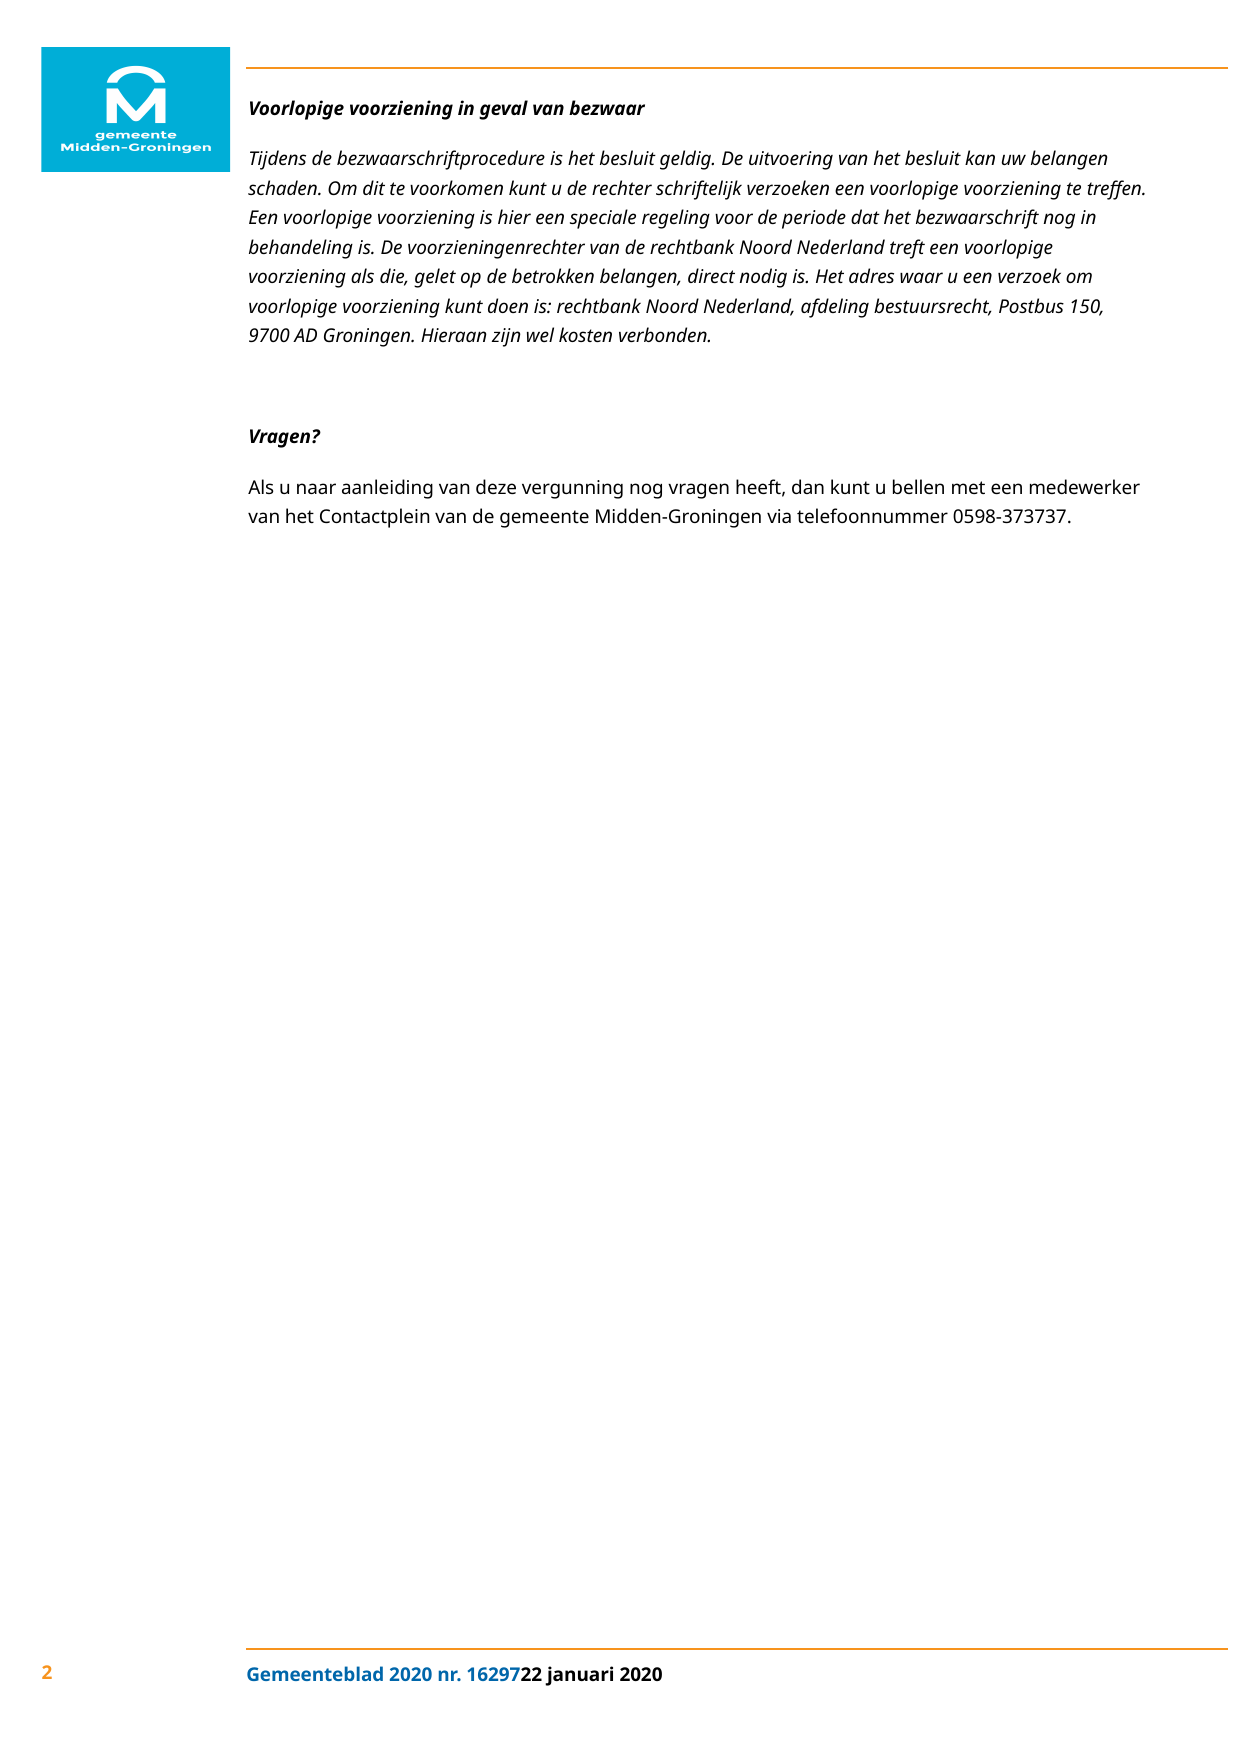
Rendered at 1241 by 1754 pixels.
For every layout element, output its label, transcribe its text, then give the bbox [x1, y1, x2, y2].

picture [107, 89, 165, 122]
text Als u naar aanleiding van deze vergunning nog vragen heeft, dan kunt u bellen met een medewerker van het Contactplein van de gemeente Midden-Groningen via telefoonnummer 0598-373737. [248, 474, 1152, 529]
text Voorlopige voorziening in geval van bezwaar [248, 95, 1152, 121]
text Tijdens de bezwaarschriftprocedure is het besluit geldig. De uitvoering van het besluit kan uw belangen schaden. Om dit te voorkomen kunt u de rechter schriftelijk verzoeken een voorlopige voorziening te treffen. Een voorlopige voorziening is hier een speciale regeling voor de periode dat het bezwaarschrift nog in behandeling is. De voorzieningenrechter van de rechtbank Noord Nederland treft een voorlopige voorziening als die, gelet op de betrokken belangen, direct nodig is. Het adres waar u een verzoek om voorlopige voorziening kunt doen is: rechtbank Noord Nederland, afdeling bestuursrecht, Postbus 150, 9700 AD Groningen. Hieraan zijn wel kosten verbonden. [248, 145, 1152, 348]
picture [108, 66, 164, 82]
text Vragen? [248, 423, 1152, 449]
picture [184, 146, 190, 153]
